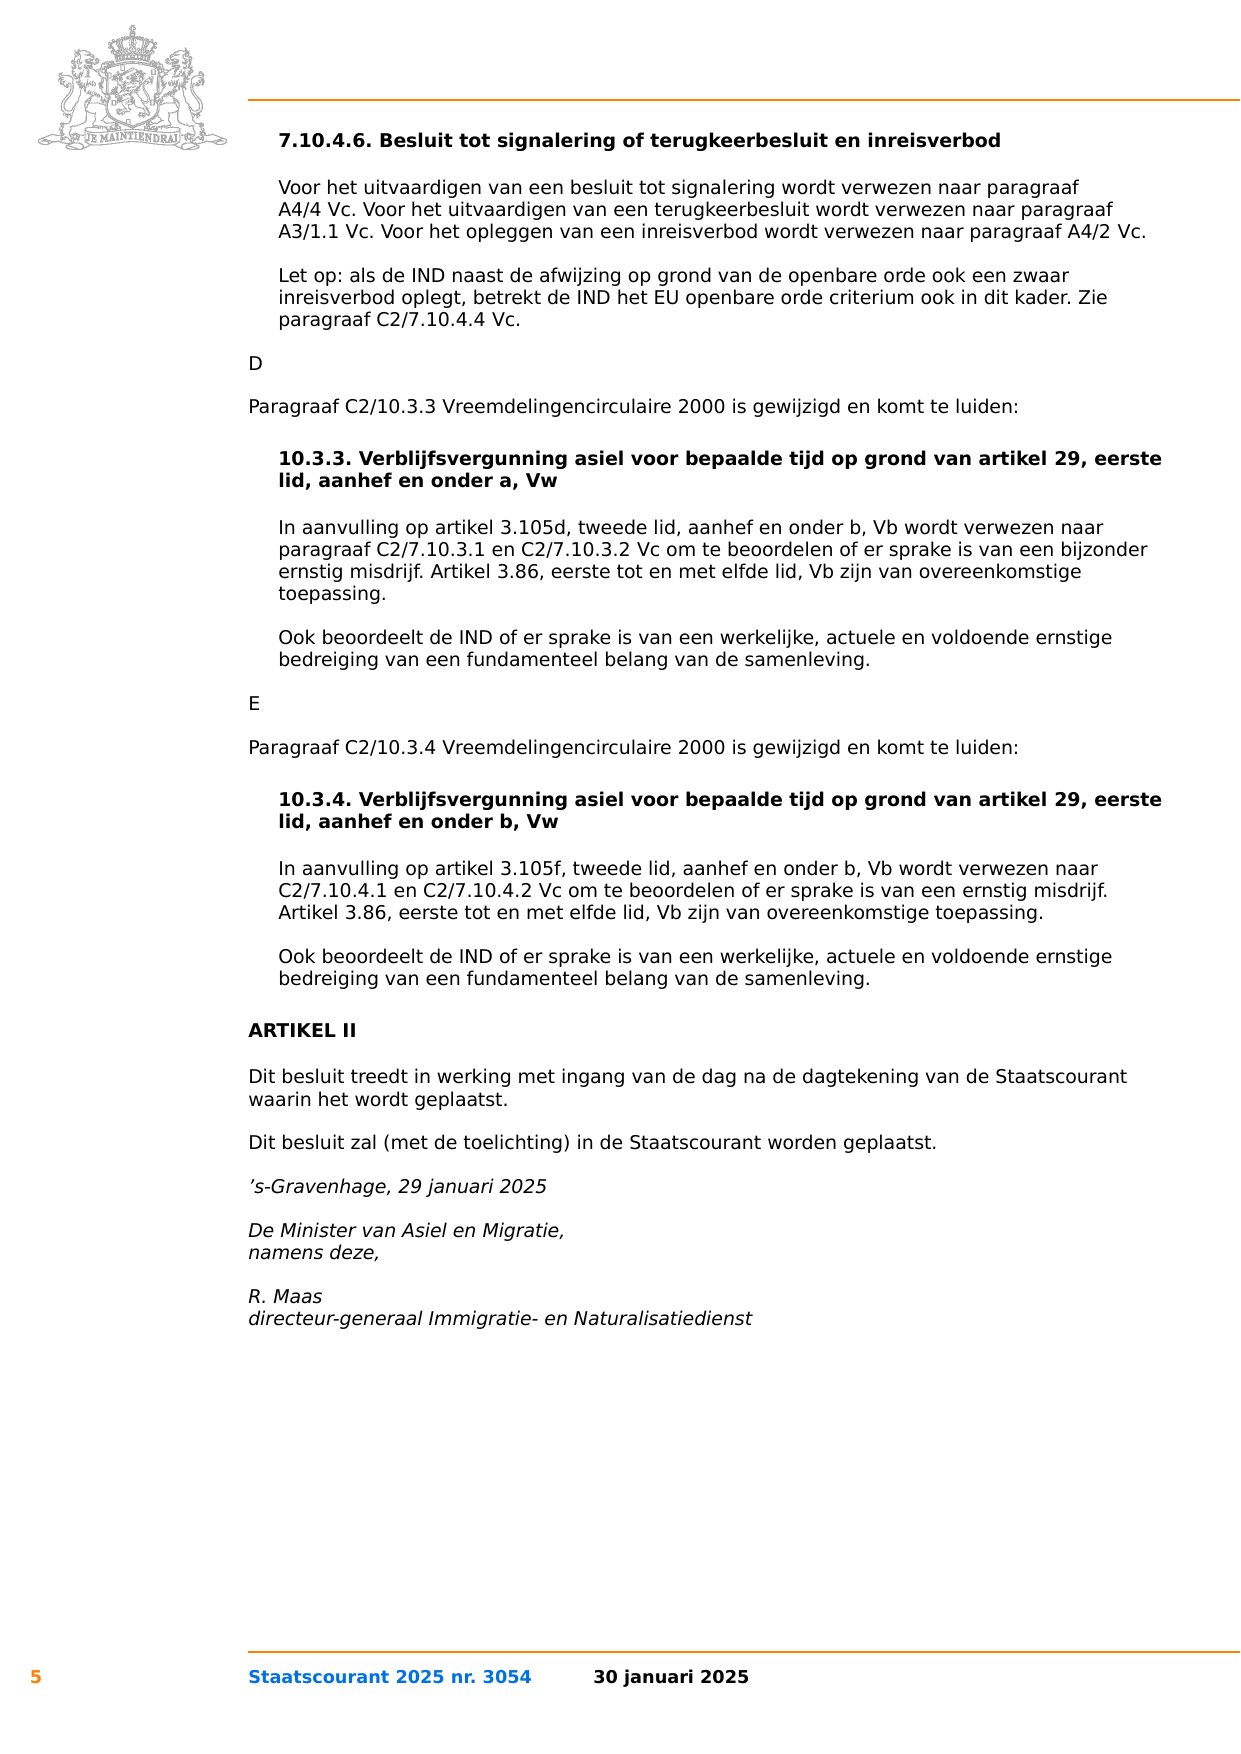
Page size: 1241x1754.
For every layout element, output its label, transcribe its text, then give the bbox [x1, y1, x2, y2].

picture [38, 25, 227, 150]
text D [248, 352, 1163, 374]
text Dit besluit zal (met de toelichting) in de Staatscourant worden geplaatst. [248, 1132, 1163, 1154]
text In aanvulling op artikel 3.105d, tweede lid, aanhef en onder b, Vb wordt verwezen naar paragraaf C2/7.10.3.1 en C2/7.10.3.2 Vc om te beoordelen of er sprake is van een bijzonder ernstig misdrijf. Artikel 3.86, eerste tot en met elfde lid, Vb zijn van overeenkomstige toepassing. [278, 517, 1163, 605]
subtitle 7.10.4.6. Besluit tot signalering of terugkeerbesluit en inreisverbod [278, 130, 1163, 152]
text Paragraaf C2/10.3.4 Vreemdelingencirculaire 2000 is gewijzigd en komt te luiden: [248, 737, 1163, 759]
subtitle ARTIKEL II [248, 1019, 1163, 1041]
text ’s-Gravenhage, 29 januari 2025 [248, 1176, 1163, 1198]
subtitle 10.3.3. Verblijfsvergunning asiel voor bepaalde tijd op grond van artikel 29, eerste lid, aanhef en onder a, Vw [278, 448, 1163, 492]
text Ook beoordeelt de IND of er sprake is van een werkelijke, actuele en voldoende ernstige bedreiging van een fundamenteel belang van de samenleving. [278, 627, 1163, 671]
text In aanvulling op artikel 3.105f, tweede lid, aanhef en onder b, Vb wordt verwezen naar C2/7.10.4.1 en C2/7.10.4.2 Vc om te beoordelen of er sprake is van een ernstig misdrijf. Artikel 3.86, eerste tot en met elfde lid, Vb zijn van overeenkomstige toepassing. [278, 858, 1163, 924]
subtitle 10.3.4. Verblijfsvergunning asiel voor bepaalde tijd op grond van artikel 29, eerste lid, aanhef en onder b, Vw [278, 789, 1163, 833]
text Paragraaf C2/10.3.3 Vreemdelingencirculaire 2000 is gewijzigd en komt te luiden: [248, 396, 1163, 418]
text Ook beoordeelt de IND of er sprake is van een werkelijke, actuele en voldoende ernstige bedreiging van een fundamenteel belang van de samenleving. [278, 946, 1163, 989]
text Let op: als de IND naast de afwijzing op grond van de openbare orde ook een zwaar inreisverbod oplegt, betrekt de IND het EU openbare orde criterium ook in dit kader. Zie paragraaf C2/7.10.4.4 Vc. [278, 265, 1163, 331]
text Dit besluit treedt in werking met ingang van de dag na de dagtekening van de Staatscourant waarin het wordt geplaatst. [248, 1066, 1163, 1110]
text De Minister van Asiel en Migratie, namens deze, R. Maas directeur-generaal Immigratie- en Naturalisatiedienst [248, 1220, 1163, 1330]
text E [248, 693, 1163, 715]
text Voor het uitvaardigen van een besluit tot signalering wordt verwezen naar paragraaf A4/4 Vc. Voor het uitvaardigen van een terugkeerbesluit wordt verwezen naar paragraaf A3/1.1 Vc. Voor het opleggen van een inreisverbod wordt verwezen naar paragraaf A4/2 Vc. [278, 177, 1163, 243]
